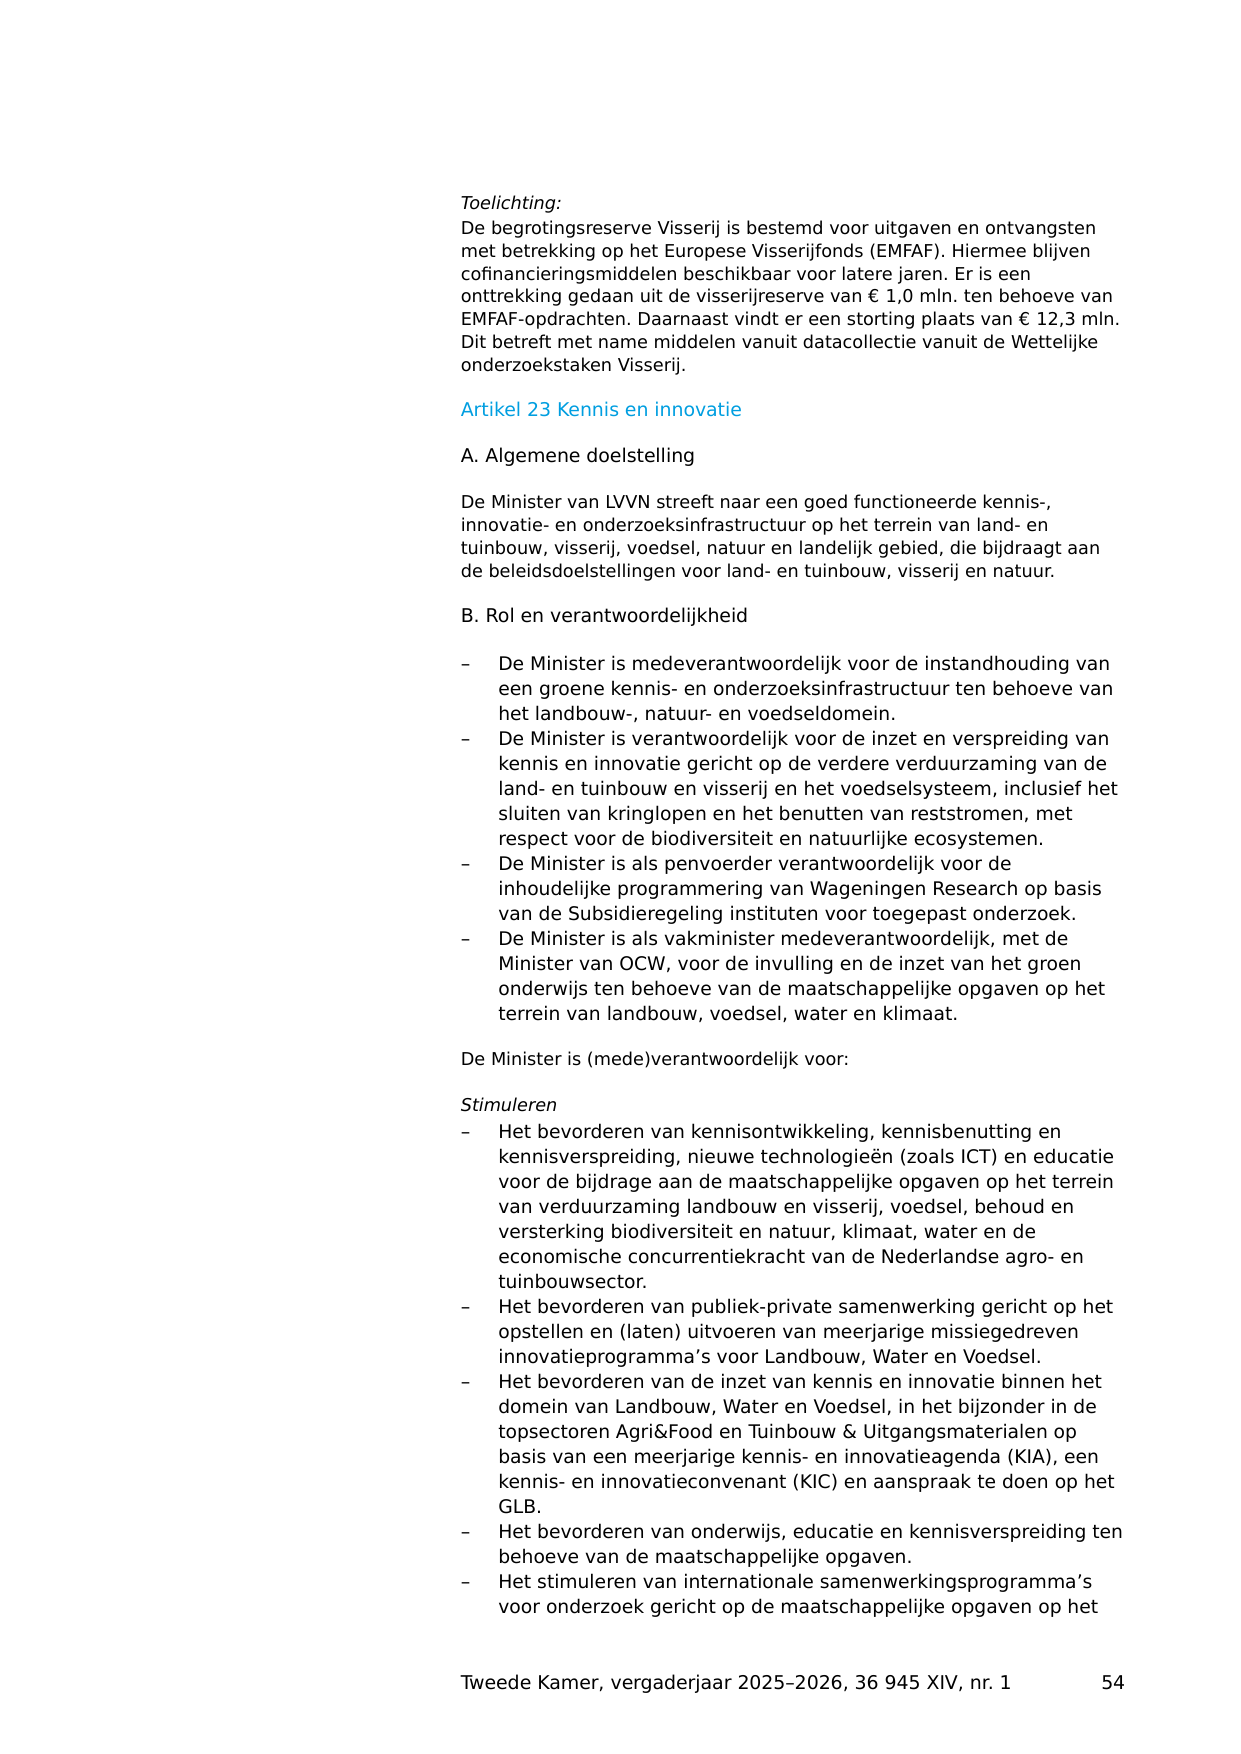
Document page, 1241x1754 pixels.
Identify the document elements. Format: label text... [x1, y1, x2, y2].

list Het bevorderen van onderwĳs, educatie en kennisverspreiding ten behoeve van de maatschappelĳke opgaven. [461, 1518, 1125, 1568]
text Toelichting: [461, 191, 1125, 214]
text Stimuleren [461, 1093, 1125, 1116]
list Het bevorderen van publiek-private samenwerking gericht op het opstellen en (laten) uitvoeren van meerjarige missiegedreven innovatieprogramma’s voor Landbouw, Water en Voedsel. [461, 1293, 1125, 1368]
title A. Algemene doelstelling [461, 445, 1125, 467]
list Het stimuleren van internationale samenwerkingsprogramma’s voor onderzoek gericht op de maatschappelĳke opgaven op het [461, 1568, 1125, 1618]
list De Minister is als vakminister medeverantwoordelĳk, met de Minister van OCW, voor de invulling en de inzet van het groen onderwĳs ten behoeve van de maatschappelĳke opgaven op het terrein van landbouw, voedsel, water en klimaat. [461, 926, 1125, 1026]
text De begrotingsreserve Visserij is bestemd voor uitgaven en ontvangsten met betrekking op het Europese Visserijfonds (EMFAF). Hiermee blijven cofinancieringsmiddelen beschikbaar voor latere jaren. Er is een onttrekking gedaan uit de visserijreserve van € 1,0 mln. ten behoeve van EMFAF-opdrachten. Daarnaast vindt er een storting plaats van € 12,3 mln. Dit betreft met name middelen vanuit datacollectie vanuit de Wettelijke onderzoekstaken Visserij. [461, 216, 1125, 376]
list De Minister is als penvoerder verantwoordelĳk voor de inhoudelĳke programmering van Wageningen Research op basis van de Subsidieregeling instituten voor toegepast onderzoek. [461, 851, 1125, 926]
list De Minister is medeverantwoordelĳk voor de instandhouding van een groene kennis- en onderzoeksinfrastructuur ten behoeve van het landbouw-, natuur- en voedseldomein. [461, 651, 1125, 726]
text De Minister van LVVN streeft naar een goed functioneerde kennis-, innovatie- en onderzoeksinfrastructuur op het terrein van land- en tuinbouw, visserij, voedsel, natuur en landelijk gebied, die bijdraagt aan de beleidsdoelstellingen voor land- en tuinbouw, visserij en natuur. [461, 490, 1125, 582]
list De Minister is verantwoordelĳk voor de inzet en verspreiding van kennis en innovatie gericht op de verdere verduurzaming van de land- en tuinbouw en visserĳ en het voedselsysteem, inclusief het sluiten van kringlopen en het benutten van reststromen, met respect voor de biodiversiteit en natuurlĳke ecosystemen. [461, 726, 1125, 851]
list Het bevorderen van de inzet van kennis en innovatie binnen het domein van Landbouw, Water en Voedsel, in het bĳzonder in de topsectoren Agri&Food en Tuinbouw & Uitgangsmaterialen op basis van een meerjarige kennis- en innovatieagenda (KIA), een kennis- en innovatieconvenant (KIC) en aanspraak te doen op het GLB. [461, 1368, 1125, 1518]
title Artikel 23 Kennis en innovatie [461, 399, 1125, 421]
text De Minister is (mede)verantwoordelijk voor: [461, 1047, 1125, 1070]
title B. Rol en verantwoordelijkheid [461, 605, 1125, 627]
list Het bevorderen van kennisontwikkeling, kennisbenutting en kennisverspreiding, nieuwe technologieën (zoals ICT) en educatie voor de bĳdrage aan de maatschappelĳke opgaven op het terrein van verduurzaming landbouw en visserĳ, voedsel, behoud en versterking biodiversiteit en natuur, klimaat, water en de economische concurrentiekracht van de Nederlandse agro- en tuinbouwsector. [461, 1118, 1125, 1293]
